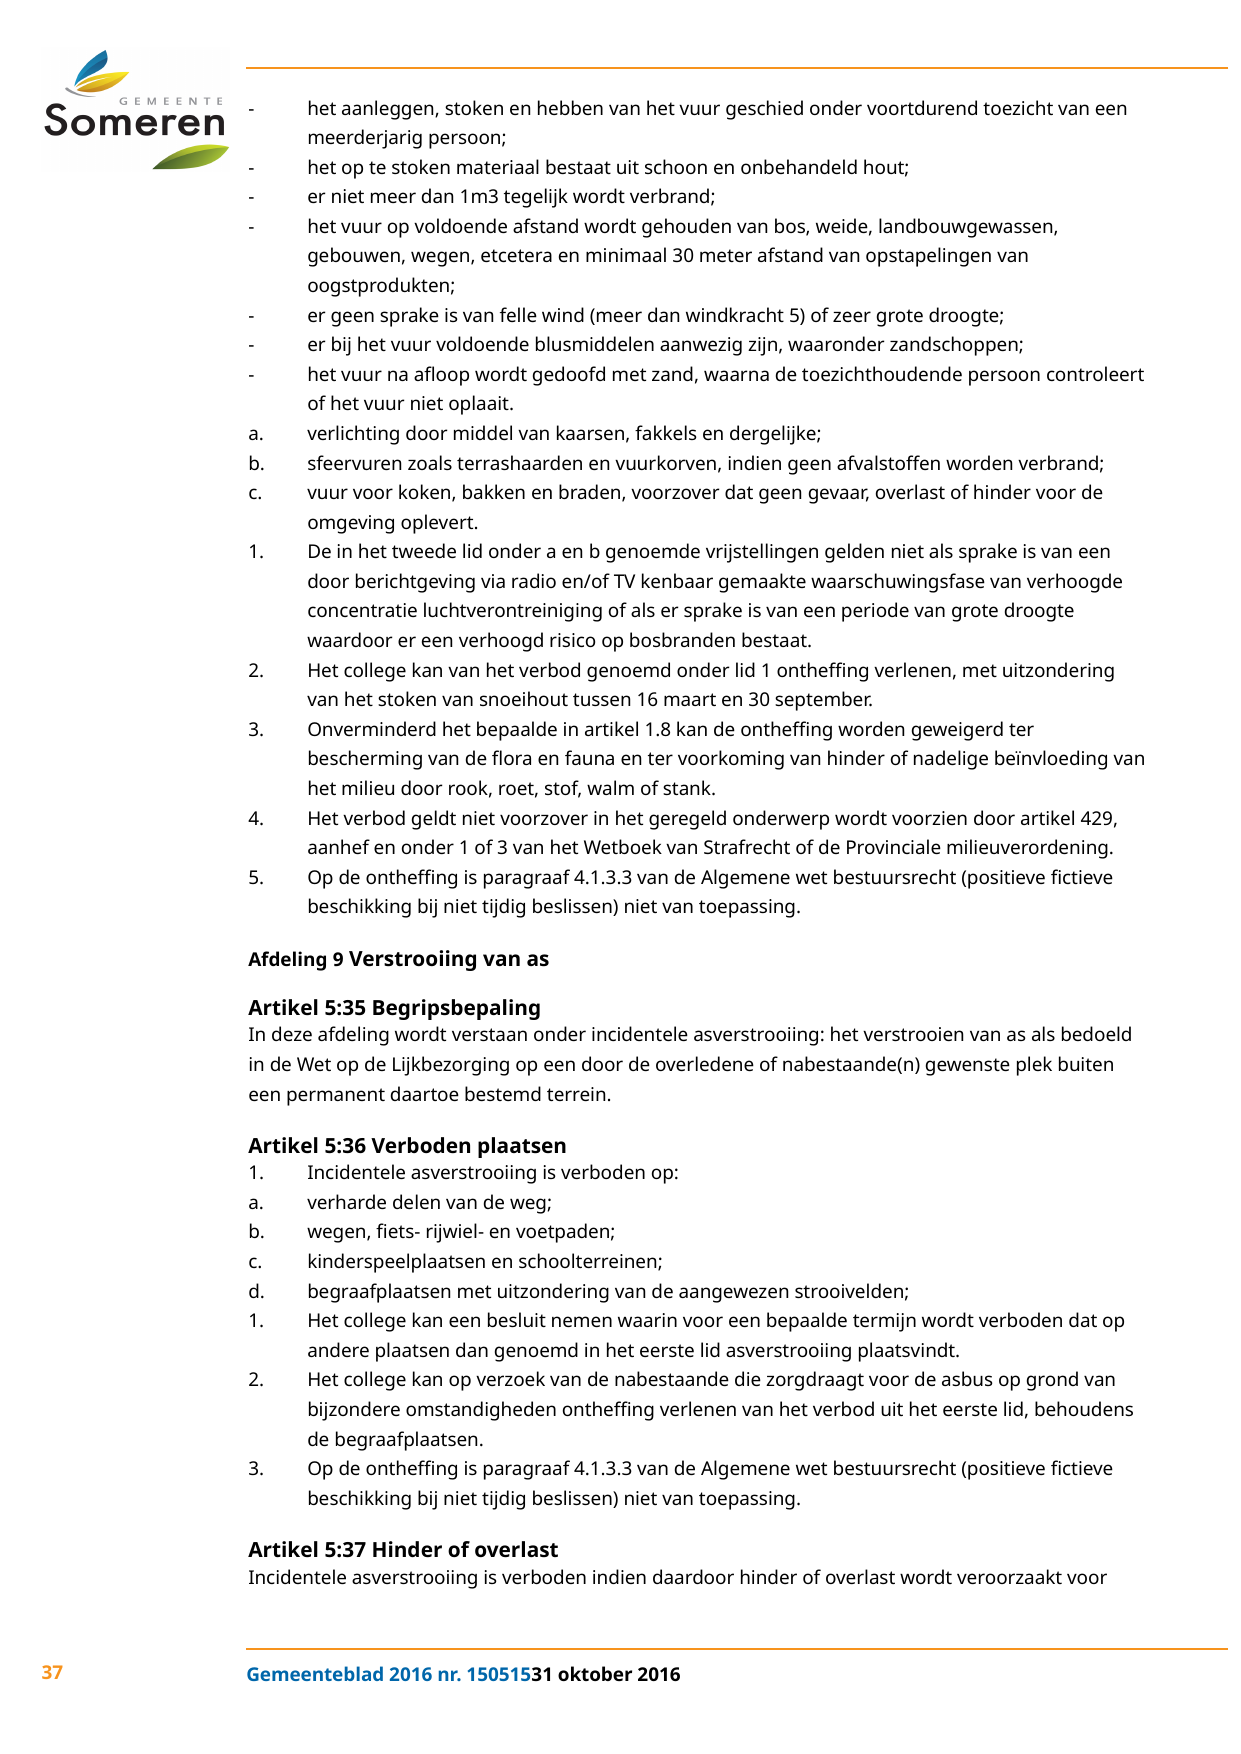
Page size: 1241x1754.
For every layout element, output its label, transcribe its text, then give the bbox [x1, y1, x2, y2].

list Het college kan van het verbod genoemd onder lid 1 ontheffing verlenen, met uitzondering van het stoken van snoeihout tussen 16 maart en 30 september. [248, 657, 1152, 712]
list De in het tweede lid onder a en b genoemde vrijstellingen gelden niet als sprake is van een door berichtgeving via radio en/of TV kenbaar gemaakte waarschuwingsfase van verhoogde concentratie luchtverontreiniging of als er sprake is van een periode van grote droogte waardoor er een verhoogd risico op bosbranden bestaat. [248, 538, 1152, 653]
list Het college kan een besluit nemen waarin voor een bepaalde termijn wordt verboden dat op andere plaatsen dan genoemd in het eerste lid asverstrooiing plaatsvindt. [248, 1307, 1152, 1363]
text Incidentele asverstrooiing is verboden indien daardoor hinder of overlast wordt veroorzaakt voor [248, 1564, 1152, 1589]
text Afdeling 9 Verstrooiing van as [248, 944, 1152, 972]
list er niet meer dan 1m3 tegelijk wordt verbrand; [248, 183, 1152, 209]
list wegen, fiets- rijwiel- en voetpaden; [248, 1219, 1152, 1244]
list begraafplaatsen met uitzondering van de aangewezen strooivelden; [248, 1278, 1152, 1304]
list er geen sprake is van felle wind (meer dan windkracht 5) of zeer grote droogte; [248, 302, 1152, 328]
list er bij het vuur voldoende blusmiddelen aanwezig zijn, waaronder zandschoppen; [248, 331, 1152, 357]
list Het college kan op verzoek van de nabestaande die zorgdraagt voor de asbus op grond van bijzondere omstandigheden ontheffing verlenen van het verbod uit het eerste lid, behoudens de begraafplaatsen. [248, 1367, 1152, 1452]
list kinderspeelplaatsen en schoolterreinen; [248, 1248, 1152, 1274]
list verharde delen van de weg; [248, 1189, 1152, 1215]
list het op te stoken materiaal bestaat uit schoon en onbehandeld hout; [248, 154, 1152, 180]
list vuur voor koken, bakken en braden, voorzover dat geen gevaar, overlast of hinder voor de omgeving oplevert. [248, 479, 1152, 535]
text In deze afdeling wordt verstaan onder incidentele asverstrooiing: het verstrooien van as als bedoeld in de Wet op de Lijkbezorging op een door de overledene of nabestaande(n) gewenste plek buiten een permanent daartoe bestemd terrein. [248, 1022, 1152, 1106]
text Artikel 5:35 Begripsbepaling [248, 993, 1152, 1022]
list Onverminderd het bepaalde in artikel 1.8 kan de ontheffing worden geweigerd ter bescherming van de flora en fauna en ter voorkoming van hinder of nadelige beïnvloeding van het milieu door rook, roet, stof, walm of stank. [248, 716, 1152, 801]
text Artikel 5:37 Hinder of overlast [248, 1535, 1152, 1564]
text Artikel 5:36 Verboden plaatsen [248, 1131, 1152, 1159]
list Incidentele asverstrooiing is verboden op: [248, 1159, 1152, 1185]
list het vuur op voldoende afstand wordt gehouden van bos, weide, landbouwgewassen, gebouwen, wegen, etcetera en minimaal 30 meter afstand van opstapelingen van oogstprodukten; [248, 213, 1152, 298]
picture [41, 47, 231, 172]
list verlichting door middel van kaarsen, fakkels en dergelijke; [248, 420, 1152, 446]
list Het verbod geldt niet voorzover in het geregeld onderwerp wordt voorzien door artikel 429, aanhef en onder 1 of 3 van het Wetboek van Strafrecht of de Provinciale milieuverordening. [248, 805, 1152, 860]
list het aanleggen, stoken en hebben van het vuur geschied onder voortdurend toezicht van een meerderjarig persoon; [248, 95, 1152, 150]
list Op de ontheffing is paragraaf 4.1.3.3 van de Algemene wet bestuursrecht (positieve fictieve beschikking bij niet tijdig beslissen) niet van toepassing. [248, 1455, 1152, 1511]
list het vuur na afloop wordt gedoofd met zand, waarna de toezichthoudende persoon controleert of het vuur niet oplaait. [248, 361, 1152, 416]
list sfeervuren zoals terrashaarden en vuurkorven, indien geen afvalstoffen worden verbrand; [248, 450, 1152, 476]
list Op de ontheffing is paragraaf 4.1.3.3 van de Algemene wet bestuursrecht (positieve fictieve beschikking bij niet tijdig beslissen) niet van toepassing. [248, 864, 1152, 919]
